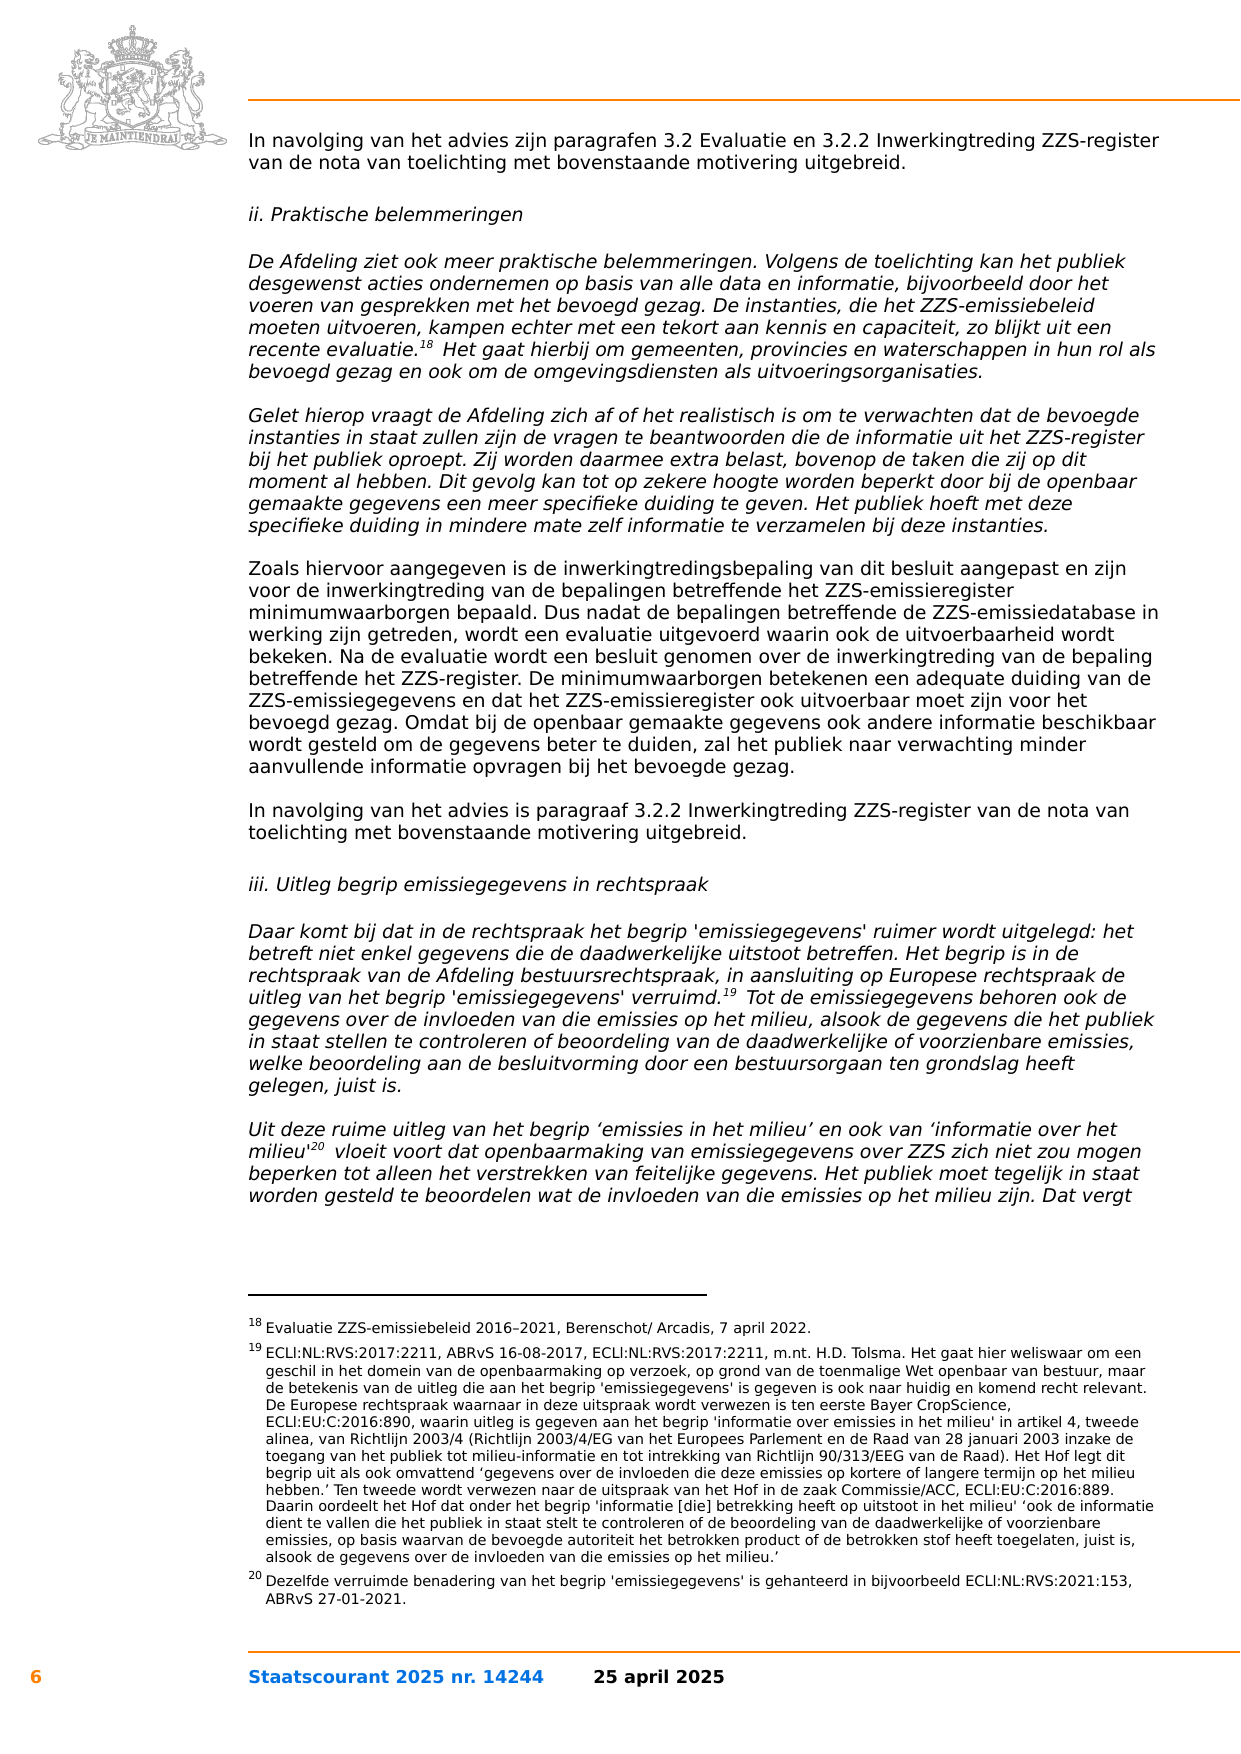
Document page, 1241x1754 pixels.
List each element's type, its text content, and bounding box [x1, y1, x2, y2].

text Gelet hierop vraagt de Afdeling zich af of het realistisch is om te verwachten dat de bevoegde instanties in staat zullen zijn de vragen te beantwoorden die de informatie uit het ZZS-register bij het publiek oproept. Zij worden daarmee extra belast, bovenop de taken die zij op dit moment al hebben. Dit gevolg kan tot op zekere hoogte worden beperkt door bij de openbaar gemaakte gegevens een meer specifieke duiding te geven. Het publiek hoeft met deze specifieke duiding in mindere mate zelf informatie te verzamelen bij deze instanties. [248, 404, 1163, 536]
text Zoals hiervoor aangegeven is de inwerkingtredingsbepaling van dit besluit aangepast en zijn voor de inwerkingtreding van de bepalingen betreffende het ZZS-emissieregister minimumwaarborgen bepaald. Dus nadat de bepalingen betreffende de ZZS-emissiedatabase in werking zijn getreden, wordt een evaluatie uitgevoerd waarin ook de uitvoerbaarheid wordt bekeken. Na de evaluatie wordt een besluit genomen over de inwerkingtreding van de bepaling betreffende het ZZS-register. De minimumwaarborgen betekenen een adequate duiding van de ZZS-emissiegegevens en dat het ZZS-emissieregister ook uitvoerbaar moet zijn voor het bevoegd gezag. Omdat bij de openbaar gemaakte gegevens ook andere informatie beschikbaar wordt gesteld om de gegevens beter te duiden, zal het publiek naar verwachting minder aanvullende informatie opvragen bij het bevoegde gezag. [248, 558, 1163, 778]
picture [38, 25, 227, 150]
text Daar komt bij dat in de rechtspraak het begrip 'emissiegegevens' ruimer wordt uitgelegd: het betreft niet enkel gegevens die de daadwerkelijke uitstoot betreffen. Het begrip is in de rechtspraak van de Afdeling bestuursrechtspraak, in aansluiting op Europese rechtspraak de uitleg van het begrip 'emissiegegevens' verruimd. Tot de emissiegegevens behoren ook de gegevens over de invloeden van die emissies op het milieu, alsook de gegevens die het publiek in staat stellen te controleren of beoordeling van de daadwerkelijke of voorzienbare emissies, welke beoordeling aan de besluitvorming door een bestuursorgaan ten grondslag heeft gelegen, juist is. [248, 921, 1163, 1097]
text Evaluatie ZZS-emissiebeleid 2016–2021, Berenschot/ Arcadis, 7 april 2022. [248, 1316, 1163, 1338]
text In navolging van het advies zijn paragrafen 3.2 Evaluatie en 3.2.2 Inwerkingtreding ZZS-register van de nota van toelichting met bovenstaande motivering uitgebreid. [248, 130, 1163, 174]
text In navolging van het advies is paragraaf 3.2.2 Inwerkingtreding ZZS-register van de nota van toelichting met bovenstaande motivering uitgebreid. [248, 800, 1163, 844]
text De Afdeling ziet ook meer praktische belemmeringen. Volgens de toelichting kan het publiek desgewenst acties ondernemen op basis van alle data en informatie, bijvoorbeeld door het voeren van gesprekken met het bevoegd gezag. De instanties, die het ZZS-emissiebeleid moeten uitvoeren, kampen echter met een tekort aan kennis en capaciteit, zo blijkt uit een recente evaluatie. Het gaat hierbij om gemeenten, provincies en waterschappen in hun rol als bevoegd gezag en ook om de omgevingsdiensten als uitvoeringsorganisaties. [248, 251, 1163, 383]
text Uit deze ruime uitleg van het begrip ‘emissies in het milieu’ en ook van ‘informatie over het milieu' vloeit voort dat openbaarmaking van emissiegegevens over ZZS zich niet zou mogen beperken tot alleen het verstrekken van feitelijke gegevens. Het publiek moet tegelijk in staat worden gesteld te beoordelen wat de invloeden van die emissies op het milieu zijn. Dat vergt [248, 1119, 1163, 1207]
subtitle iii. Uitleg begrip emissiegegevens in rechtspraak [248, 874, 1163, 896]
text ECLl:NL:RVS:2017:2211, ABRvS 16-08-2017, ECLl:NL:RVS:2017:2211, m.nt. H.D. Tolsma. Het gaat hier weliswaar om een geschil in het domein van de openbaarmaking op verzoek, op grond van de toenmalige Wet openbaar van bestuur, maar de betekenis van de uitleg die aan het begrip 'emissiegegevens' is gegeven is ook naar huidig en komend recht relevant. De Europese rechtspraak waarnaar in deze uitspraak wordt verwezen is ten eerste Bayer CropScience, ECLl:EU:C:2016:890, waarin uitleg is gegeven aan het begrip 'informatie over emissies in het milieu' in artikel 4, tweede alinea, van Richtlijn 2003/4 (Richtlijn 2003/4/EG van het Europees Parlement en de Raad van 28 januari 2003 inzake de toegang van het publiek tot milieu-informatie en tot intrekking van Richtlijn 90/313/EEG van de Raad). Het Hof legt dit begrip uit als ook omvattend ‘gegevens over de invloeden die deze emissies op kortere of langere termijn op het milieu hebben.’ Ten tweede wordt verwezen naar de uitspraak van het Hof in de zaak Commissie/ACC, ECLl:EU:C:2016:889. Daarin oordeelt het Hof dat onder het begrip 'informatie [die] betrekking heeft op uitstoot in het milieu' ‘ook de informatie dient te vallen die het publiek in staat stelt te controleren of de beoordeling van de daadwerkelijke of voorzienbare emissies, op basis waarvan de bevoegde autoriteit het betrokken product of de betrokken stof heeft toegelaten, juist is, alsook de gegevens over de invloeden van die emissies op het milieu.’ [248, 1341, 1163, 1566]
text Dezelfde verruimde benadering van het begrip 'emissiegegevens' is gehanteerd in bijvoorbeeld ECLl:NL:RVS:2021:153, ABRvS 27-01-2021. [248, 1569, 1163, 1608]
subtitle ii. Praktische belemmeringen [248, 204, 1163, 226]
